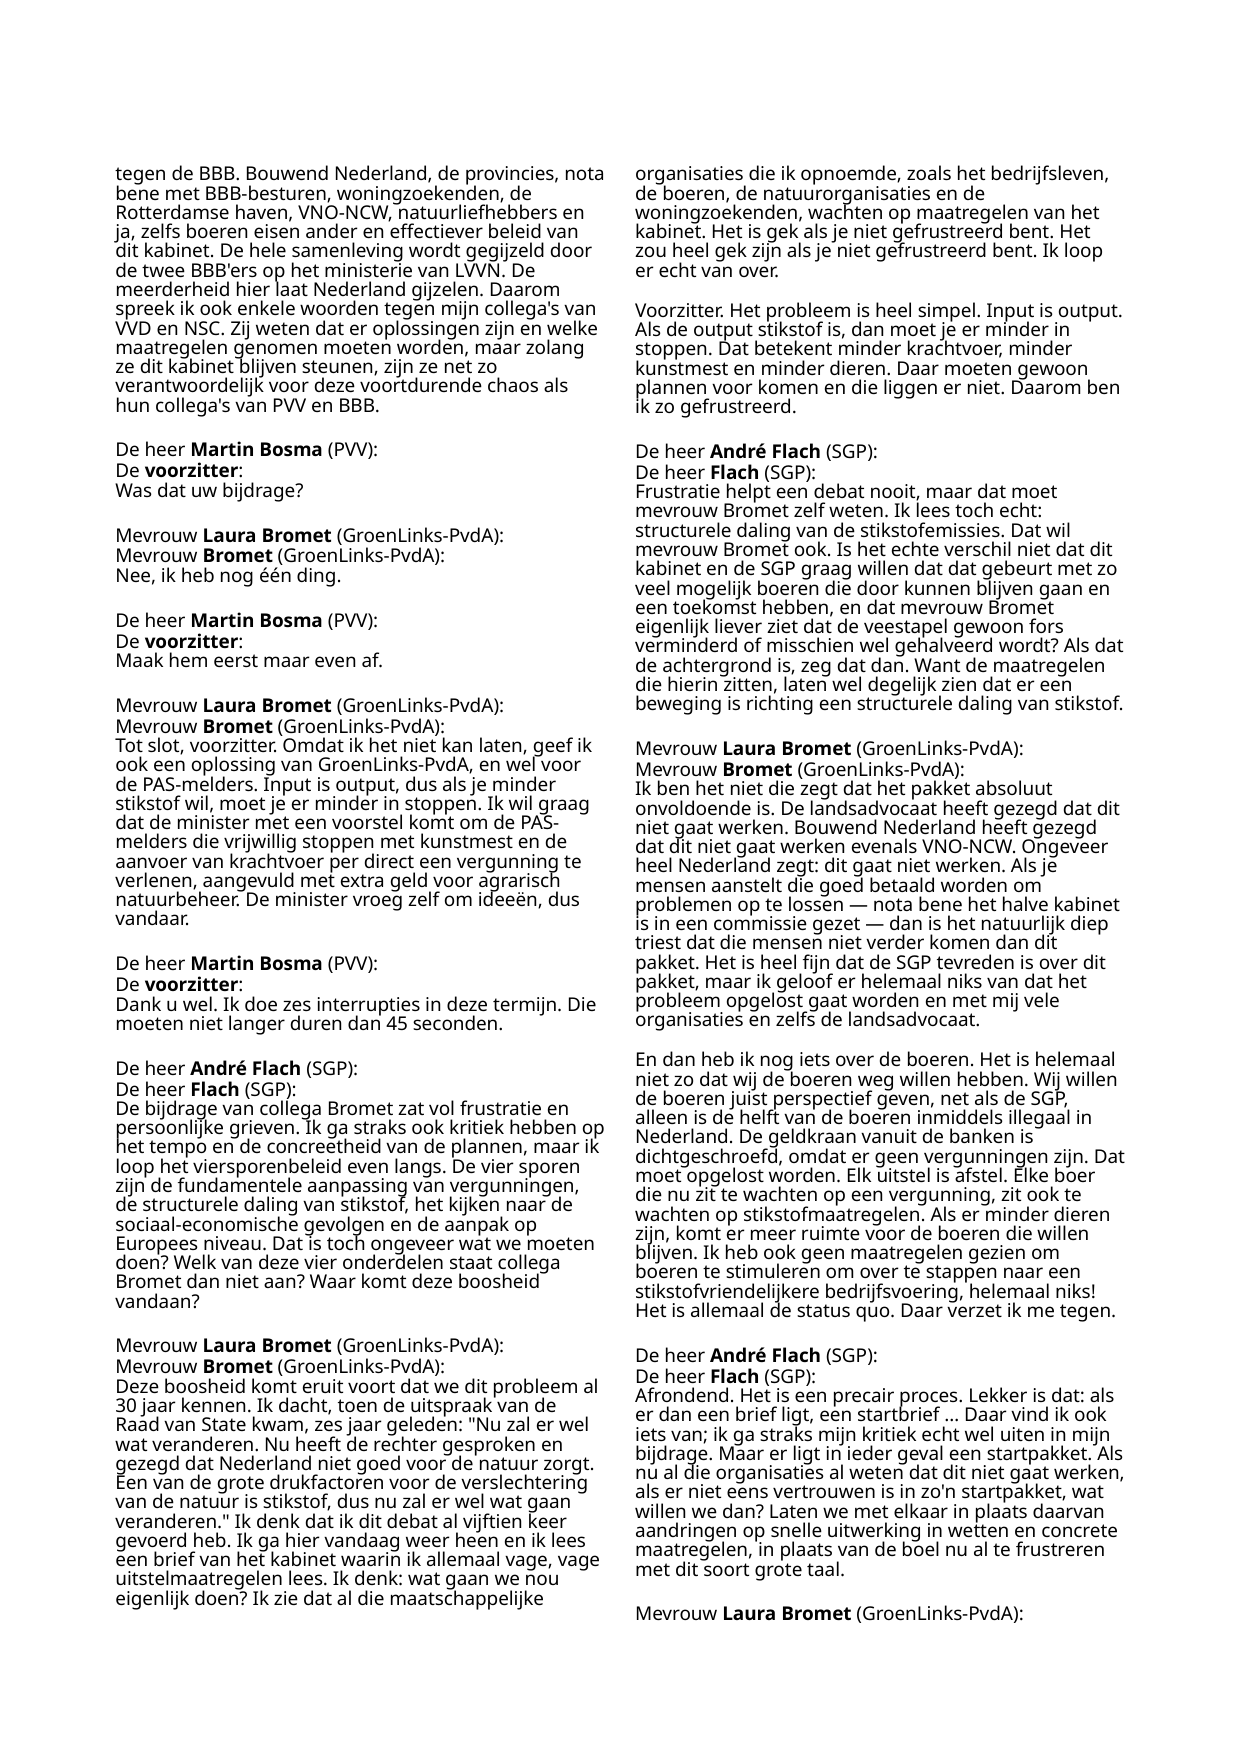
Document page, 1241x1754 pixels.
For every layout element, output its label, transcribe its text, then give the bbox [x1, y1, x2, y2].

text De voorzitter: [115, 462, 605, 482]
text Mevrouw Bromet (GroenLinks-PvdA): [115, 547, 605, 567]
text Voorzitter. Het probleem is heel simpel. Input is output. Als de output stikstof is, dan moet je er minder in stoppen. Dat betekent minder krachtvoer, minder kunstmest en minder dieren. Daar moeten gewoon plannen voor komen en die liggen er niet. Daarom ben ik zo gefrustreerd. [635, 302, 1125, 417]
text De voorzitter: [115, 976, 605, 996]
text De heer Martin Bosma (PVV): [115, 951, 605, 976]
text De heer Flach (SGP): [115, 1081, 605, 1100]
text Mevrouw Laura Bromet (GroenLinks-PvdA): [115, 692, 605, 718]
text De heer Martin Bosma (PVV): [115, 607, 605, 633]
text De heer André Flach (SGP): [635, 438, 1125, 464]
text Nee, ik heb nog één ding. [115, 567, 605, 586]
text Mevrouw Laura Bromet (GroenLinks-PvdA): [635, 1601, 1125, 1626]
text Afrondend. Het is een precair proces. Lekker is dat: als er dan een brief ligt, een startbrief … Daar vind ik ook iets van; ik ga straks mijn kritiek echt wel uiten in mijn bijdrage. Maar er ligt in ieder geval een startpakket. Als nu al die organisaties al weten dat dit niet gaat werken, als er niet eens vertrouwen is in zo'n startpakket, wat willen we dan? Laten we met elkaar in plaats daarvan aandringen op snelle uitwerking in wetten en concrete maatregelen, in plaats van de boel nu al te frustreren met dit soort grote taal. [635, 1387, 1125, 1580]
text De heer André Flach (SGP): [635, 1342, 1125, 1368]
text tegen de BBB. Bouwend Nederland, de provincies, nota bene met BBB-besturen, woningzoekenden, de Rotterdamse haven, VNO-NCW, natuurliefhebbers en ja, zelfs boeren eisen ander en effectiever beleid van dit kabinet. De hele samenleving wordt gegijzeld door de twee BBB'ers op het ministerie van LVVN. De meerderheid hier laat Nederland gijzelen. Daarom spreek ik ook enkele woorden tegen mijn collega's van VVD en NSC. Zij weten dat er oplossingen zijn en welke maatregelen genomen moeten worden, maar zolang ze dit kabinet blijven steunen, zijn ze net zo verantwoordelijk voor deze voortdurende chaos als hun collega's van PVV en BBB. [115, 165, 605, 416]
text De bijdrage van collega Bromet zat vol frustratie en persoonlijke grieven. Ik ga straks ook kritiek hebben op het tempo en de concreetheid van de plannen, maar ik loop het viersporenbeleid even langs. De vier sporen zijn de fundamentele aanpassing van vergunningen, de structurele daling van stikstof, het kijken naar de sociaal-economische gevolgen en de aanpak op Europees niveau. Dat is toch ongeveer wat we moeten doen? Welk van deze vier onderdelen staat collega Bromet dan niet aan? Waar komt deze boosheid vandaan? [115, 1100, 605, 1312]
text Mevrouw Bromet (GroenLinks-PvdA): [635, 761, 1125, 780]
text Frustratie helpt een debat nooit, maar dat moet mevrouw Bromet zelf weten. Ik lees toch echt: structurele daling van de stikstofemissies. Dat wil mevrouw Bromet ook. Is het echte verschil niet dat dit kabinet en de SGP graag willen dat dat gebeurt met zo veel mogelijk boeren die door kunnen blijven gaan en een toekomst hebben, en dat mevrouw Bromet eigenlijk liever ziet dat de veestapel gewoon fors verminderd of misschien wel gehalveerd wordt? Als dat de achtergrond is, zeg dat dan. Want de maatregelen die hierin zitten, laten wel degelijk zien dat er een beweging is richting een structurele daling van stikstof. [635, 483, 1125, 714]
text Mevrouw Laura Bromet (GroenLinks-PvdA): [115, 522, 605, 547]
text En dan heb ik nog iets over de boeren. Het is helemaal niet zo dat wij de boeren weg willen hebben. Wij willen de boeren juist perspectief geven, net als de SGP, alleen is de helft van de boeren inmiddels illegaal in Nederland. De geldkraan vanuit de banken is dichtgeschroefd, omdat er geen vergunningen zijn. Dat moet opgelost worden. Elk uitstel is afstel. Elke boer die nu zit te wachten op een vergunning, zit ook te wachten op stikstofmaatregelen. Als er minder dieren zijn, komt er meer ruimte voor de boeren die willen blijven. Ik heb ook geen maatregelen gezien om boeren te stimuleren om over te stappen naar een stikstofvriendelijkere bedrijfsvoering, helemaal niks! Het is allemaal de status quo. Daar verzet ik me tegen. [635, 1051, 1125, 1321]
text De heer Flach (SGP): [635, 464, 1125, 483]
text organisaties die ik opnoemde, zoals het bedrijfsleven, de boeren, de natuurorganisaties en de woningzoekenden, wachten op maatregelen van het kabinet. Het is gek als je niet gefrustreerd bent. Het zou heel gek zijn als je niet gefrustreerd bent. Ik loop er echt van over. [635, 165, 1125, 281]
text Mevrouw Laura Bromet (GroenLinks-PvdA): [635, 735, 1125, 761]
text Mevrouw Bromet (GroenLinks-PvdA): [115, 1358, 605, 1378]
text Mevrouw Laura Bromet (GroenLinks-PvdA): [115, 1333, 605, 1358]
text De voorzitter: [115, 633, 605, 652]
text Ik ben het niet die zegt dat het pakket absoluut onvoldoende is. De landsadvocaat heeft gezegd dat dit niet gaat werken. Bouwend Nederland heeft gezegd dat dit niet gaat werken evenals VNO-NCW. Ongeveer heel Nederland zegt: dit gaat niet werken. Als je mensen aanstelt die goed betaald worden om problemen op te lossen — nota bene het halve kabinet is in een commissie gezet — dan is het natuurlijk diep triest dat die mensen niet verder komen dan dit pakket. Het is heel fijn dat de SGP tevreden is over dit pakket, maar ik geloof er helemaal niks van dat het probleem opgelost gaat worden en met mij vele organisaties en zelfs de landsadvocaat. [635, 780, 1125, 1031]
text Deze boosheid komt eruit voort dat we dit probleem al 30 jaar kennen. Ik dacht, toen de uitspraak van de Raad van State kwam, zes jaar geleden: "Nu zal er wel wat veranderen. Nu heeft de rechter gesproken en gezegd dat Nederland niet goed voor de natuur zorgt. Een van de grote drukfactoren voor de verslechtering van de natuur is stikstof, dus nu zal er wel wat gaan veranderen." Ik denk dat ik dit debat al vijftien keer gevoerd heb. Ik ga hier vandaag weer heen en ik lees een brief van het kabinet waarin ik allemaal vage, vage uitstelmaatregelen lees. Ik denk: wat gaan we nou eigenlijk doen? Ik zie dat al die maatschappelijke [115, 1378, 605, 1609]
text De heer André Flach (SGP): [115, 1055, 605, 1081]
text Mevrouw Bromet (GroenLinks-PvdA): [115, 718, 605, 737]
text Tot slot, voorzitter. Omdat ik het niet kan laten, geef ik ook een oplossing van GroenLinks-PvdA, en wel voor de PAS-melders. Input is output, dus als je minder stikstof wil, moet je er minder in stoppen. Ik wil graag dat de minister met een voorstel komt om de PAS-melders die vrijwillig stoppen met kunstmest en de aanvoer van krachtvoer per direct een vergunning te verlenen, aangevuld met extra geld voor agrarisch natuurbeheer. De minister vroeg zelf om ideeën, dus vandaar. [115, 737, 605, 930]
text Dank u wel. Ik doe zes interrupties in deze termijn. Die moeten niet langer duren dan 45 seconden. [115, 996, 605, 1034]
text Was dat uw bijdrage? [115, 482, 605, 501]
text Maak hem eerst maar even af. [115, 652, 605, 671]
text De heer Flach (SGP): [635, 1368, 1125, 1387]
text De heer Martin Bosma (PVV): [115, 437, 605, 462]
